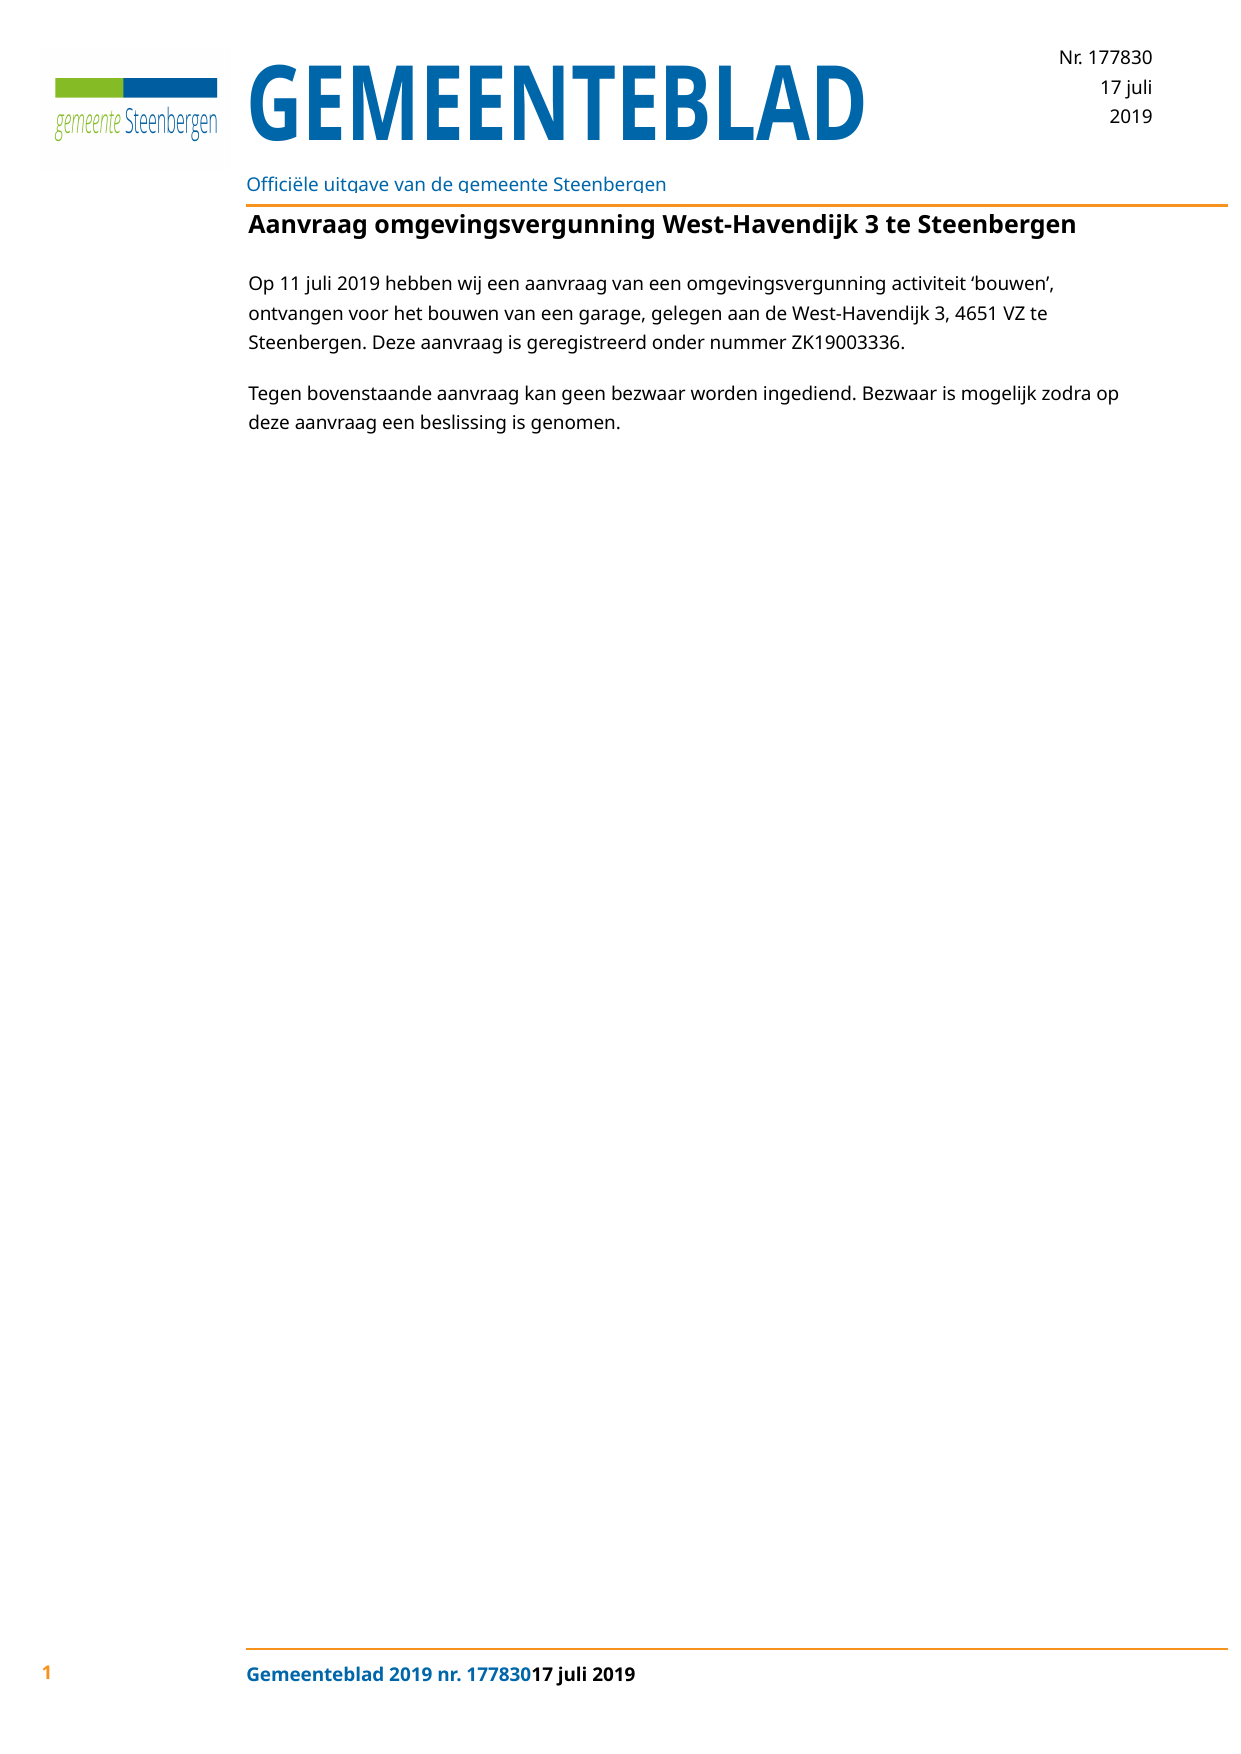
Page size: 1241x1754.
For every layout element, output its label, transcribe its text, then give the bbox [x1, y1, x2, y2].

text Aanvraag omgevingsvergunning West-Havendijk 3 te Steenbergen [248, 207, 1152, 241]
text Op 11 juli 2019 hebben wij een aanvraag van een omgevingsvergunning activiteit ‘bouwen’, ontvangen voor het bouwen van een garage, gelegen aan de West-Havendijk 3, 4651 VZ te Steenbergen. Deze aanvraag is geregistreerd onder nummer ZK19003336. [248, 270, 1152, 355]
picture [41, 47, 231, 172]
text Tegen bovenstaande aanvraag kan geen bezwaar worden ingediend. Bezwaar is mogelijk zodra op deze aanvraag een beslissing is genomen. [248, 380, 1152, 435]
